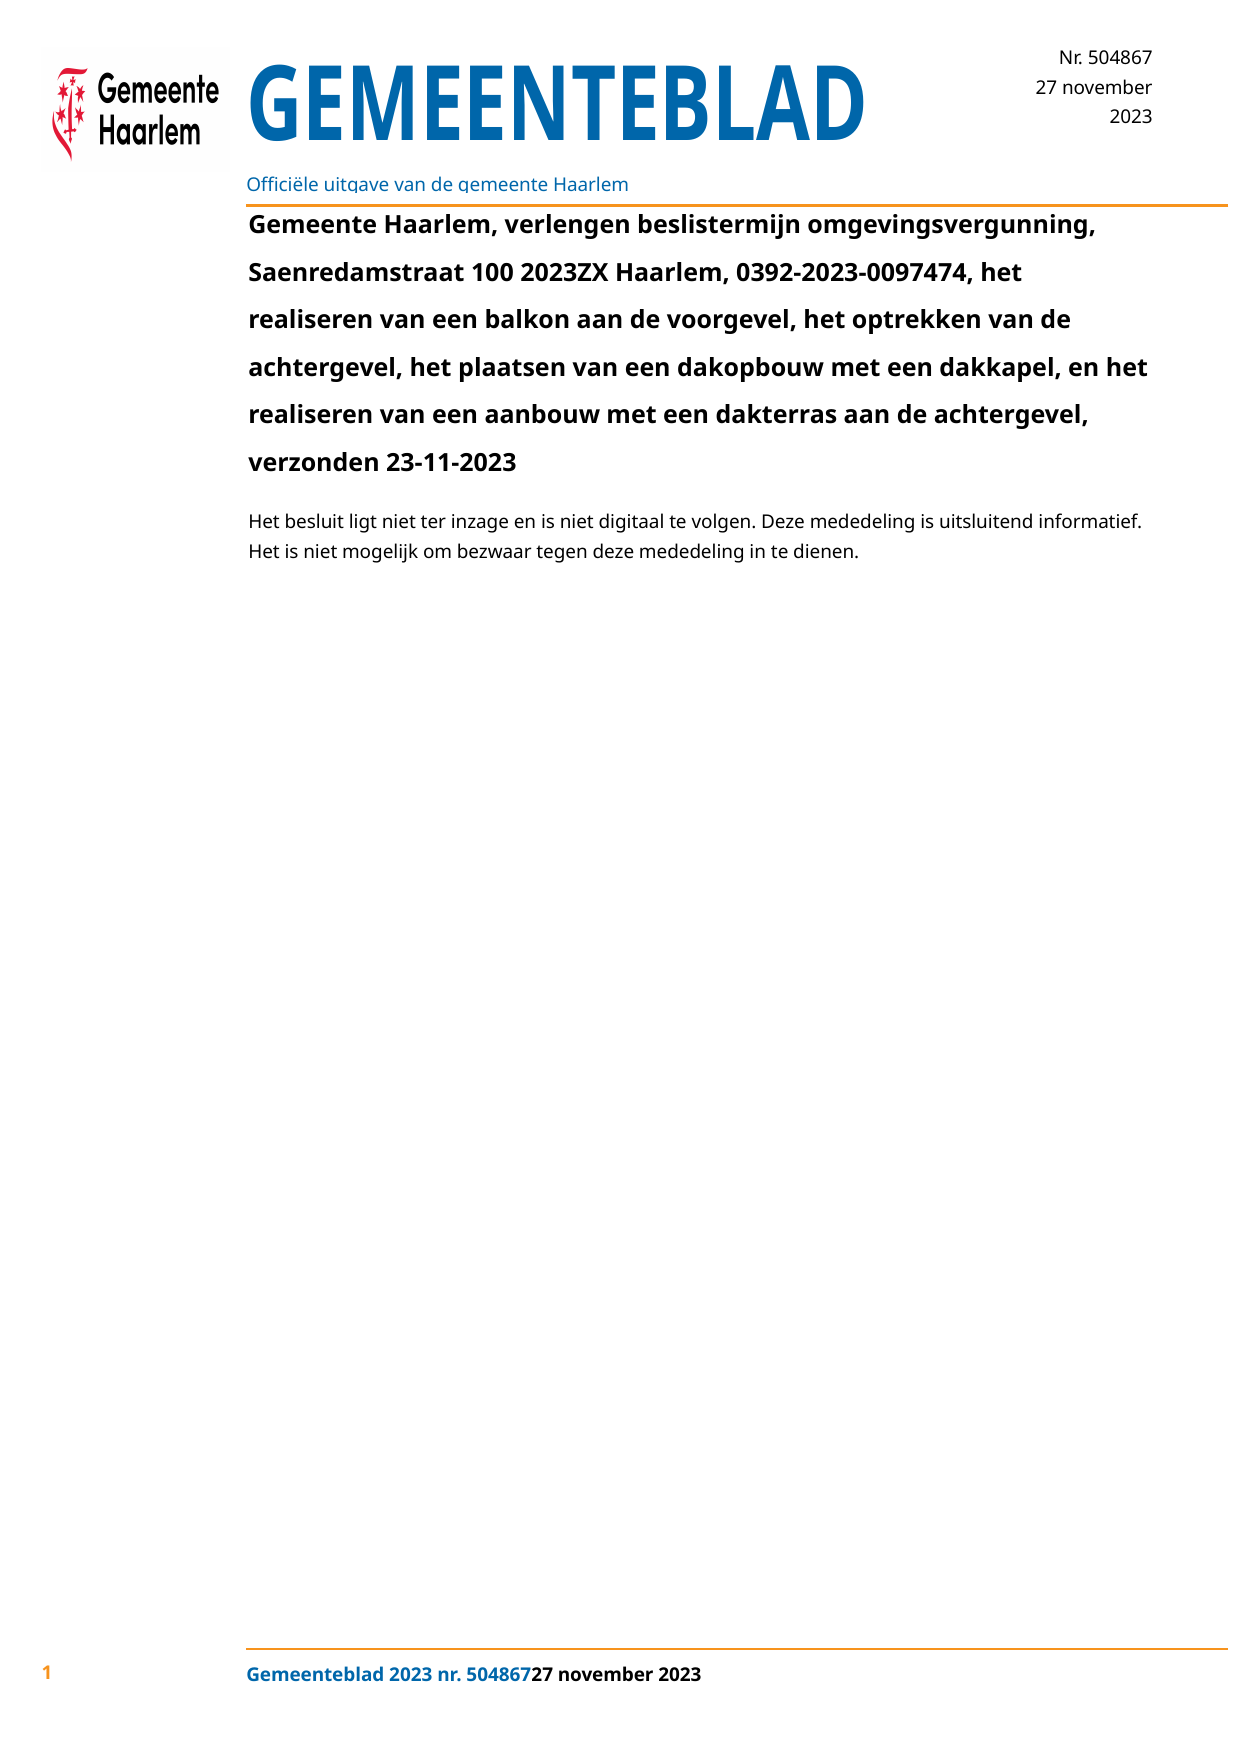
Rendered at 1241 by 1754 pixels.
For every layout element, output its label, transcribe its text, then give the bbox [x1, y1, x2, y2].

text Gemeente Haarlem, verlengen beslistermijn omgevingsvergunning, Saenredamstraat 100 2023ZX Haarlem, 0392-2023-0097474, het realiseren van een balkon aan de voorgevel, het optrekken van de achtergevel, het plaatsen van een dakopbouw met een dakkapel, en het realiseren van een aanbouw met een dakterras aan de achtergevel, verzonden 23-11-2023 [248, 207, 1152, 479]
text Het besluit ligt niet ter inzage en is niet digitaal te volgen. Deze mededeling is uitsluitend informatief. Het is niet mogelijk om bezwaar tegen deze mededeling in te dienen. [248, 508, 1152, 564]
picture [41, 47, 231, 172]
